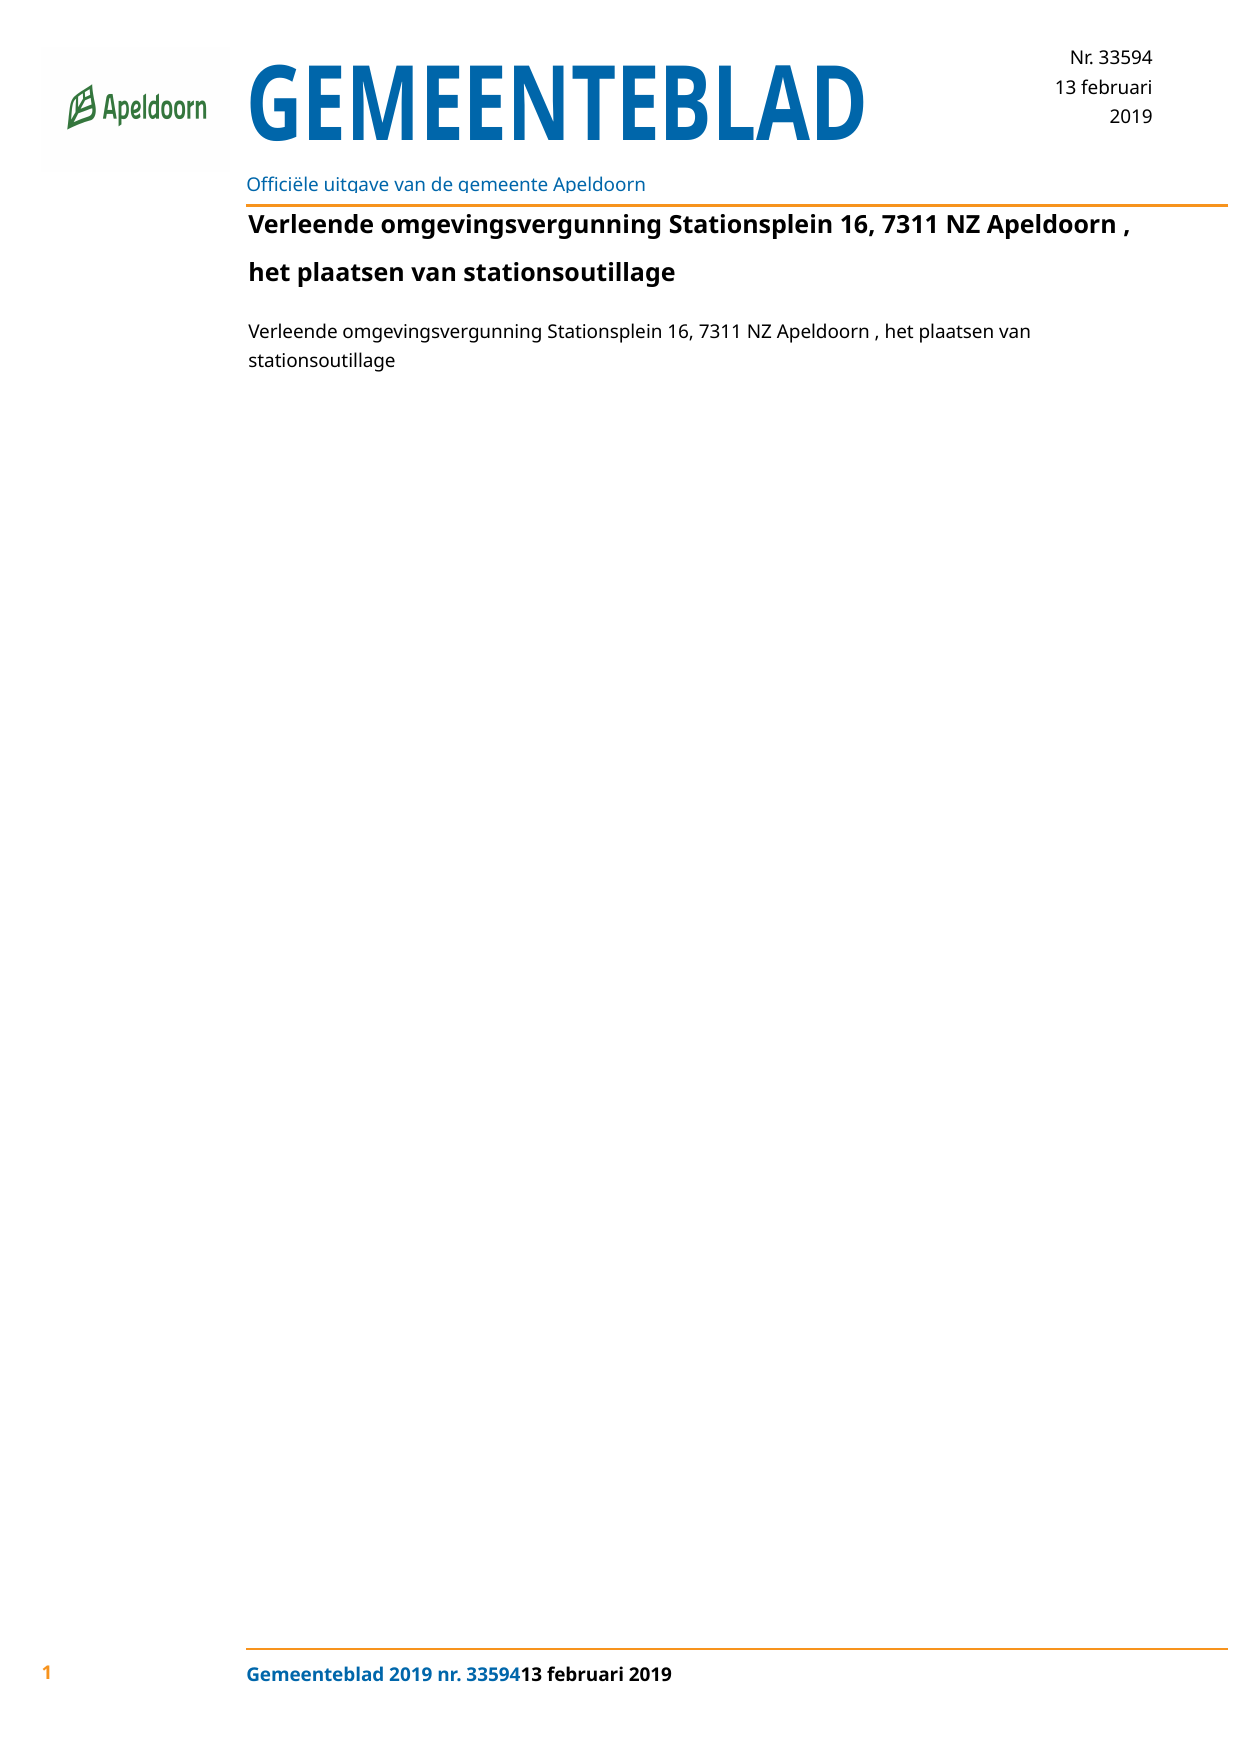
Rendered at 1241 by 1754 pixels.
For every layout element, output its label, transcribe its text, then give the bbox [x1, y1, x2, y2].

text Verleende omgevingsvergunning Stationsplein 16, 7311 NZ Apeldoorn , het plaatsen van stationsoutillage [248, 318, 1152, 373]
text Verleende omgevingsvergunning Stationsplein 16, 7311 NZ Apeldoorn , het plaatsen van stationsoutillage [248, 207, 1152, 288]
picture [41, 47, 231, 172]
